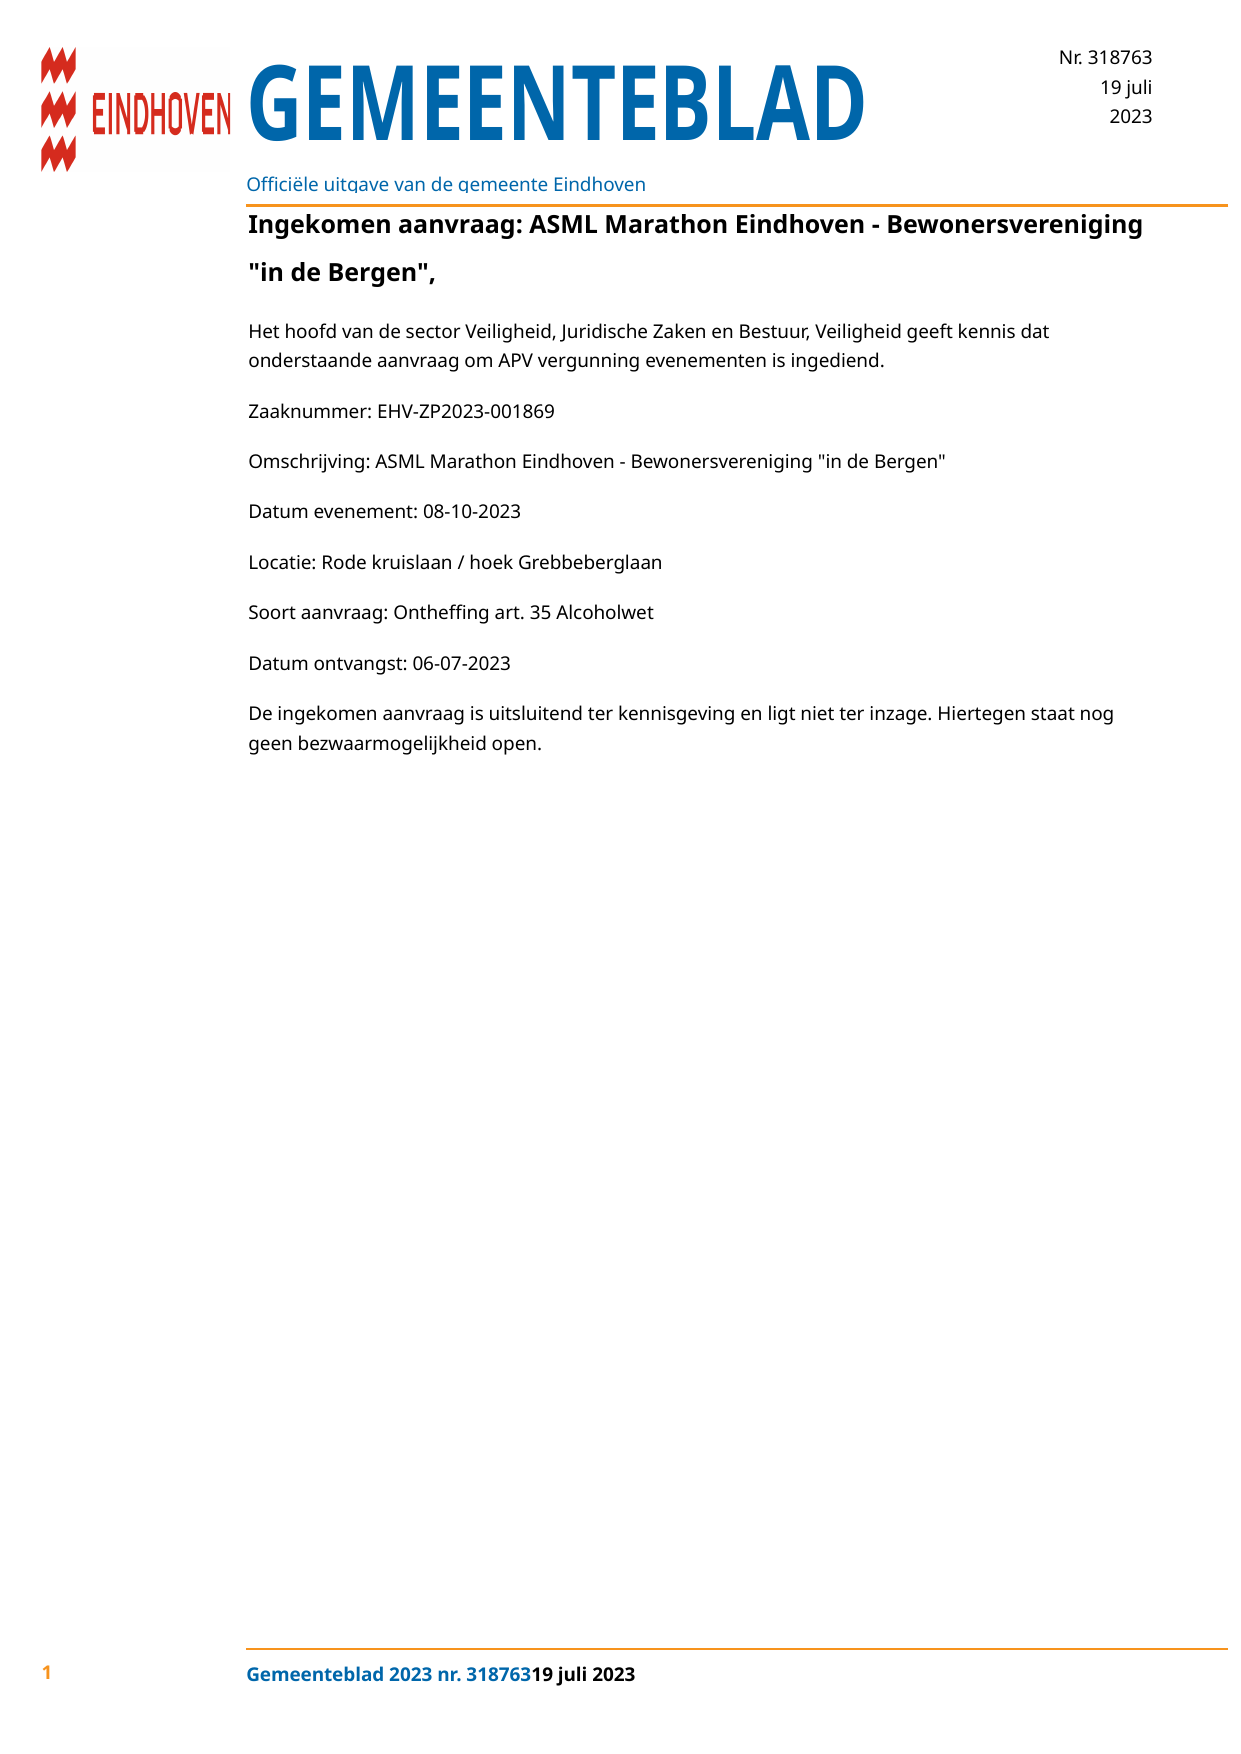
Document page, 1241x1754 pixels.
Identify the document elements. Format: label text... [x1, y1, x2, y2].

text De ingekomen aanvraag is uitsluitend ter kennisgeving en ligt niet ter inzage. Hiertegen staat nog geen bezwaarmogelijkheid open. [248, 700, 1152, 756]
text Datum ontvangst: 06-07-2023 [248, 650, 1152, 676]
text Ingekomen aanvraag: ASML Marathon Eindhoven - Bewonersvereniging "in de Bergen", [248, 207, 1152, 288]
text Locatie: Rode kruislaan / hoek Grebbeberglaan [248, 549, 1152, 575]
text Datum evenement: 08-10-2023 [248, 499, 1152, 524]
picture [41, 47, 231, 172]
text Zaaknummer: EHV-ZP2023-001869 [248, 398, 1152, 424]
text Het hoofd van de sector Veiligheid, Juridische Zaken en Bestuur, Veiligheid geeft kennis dat onderstaande aanvraag om APV vergunning evenementen is ingediend. [248, 318, 1152, 373]
text Soort aanvraag: Ontheffing art. 35 Alcoholwet [248, 599, 1152, 625]
text Omschrijving: ASML Marathon Eindhoven - Bewonersvereniging "in de Bergen" [248, 448, 1152, 474]
